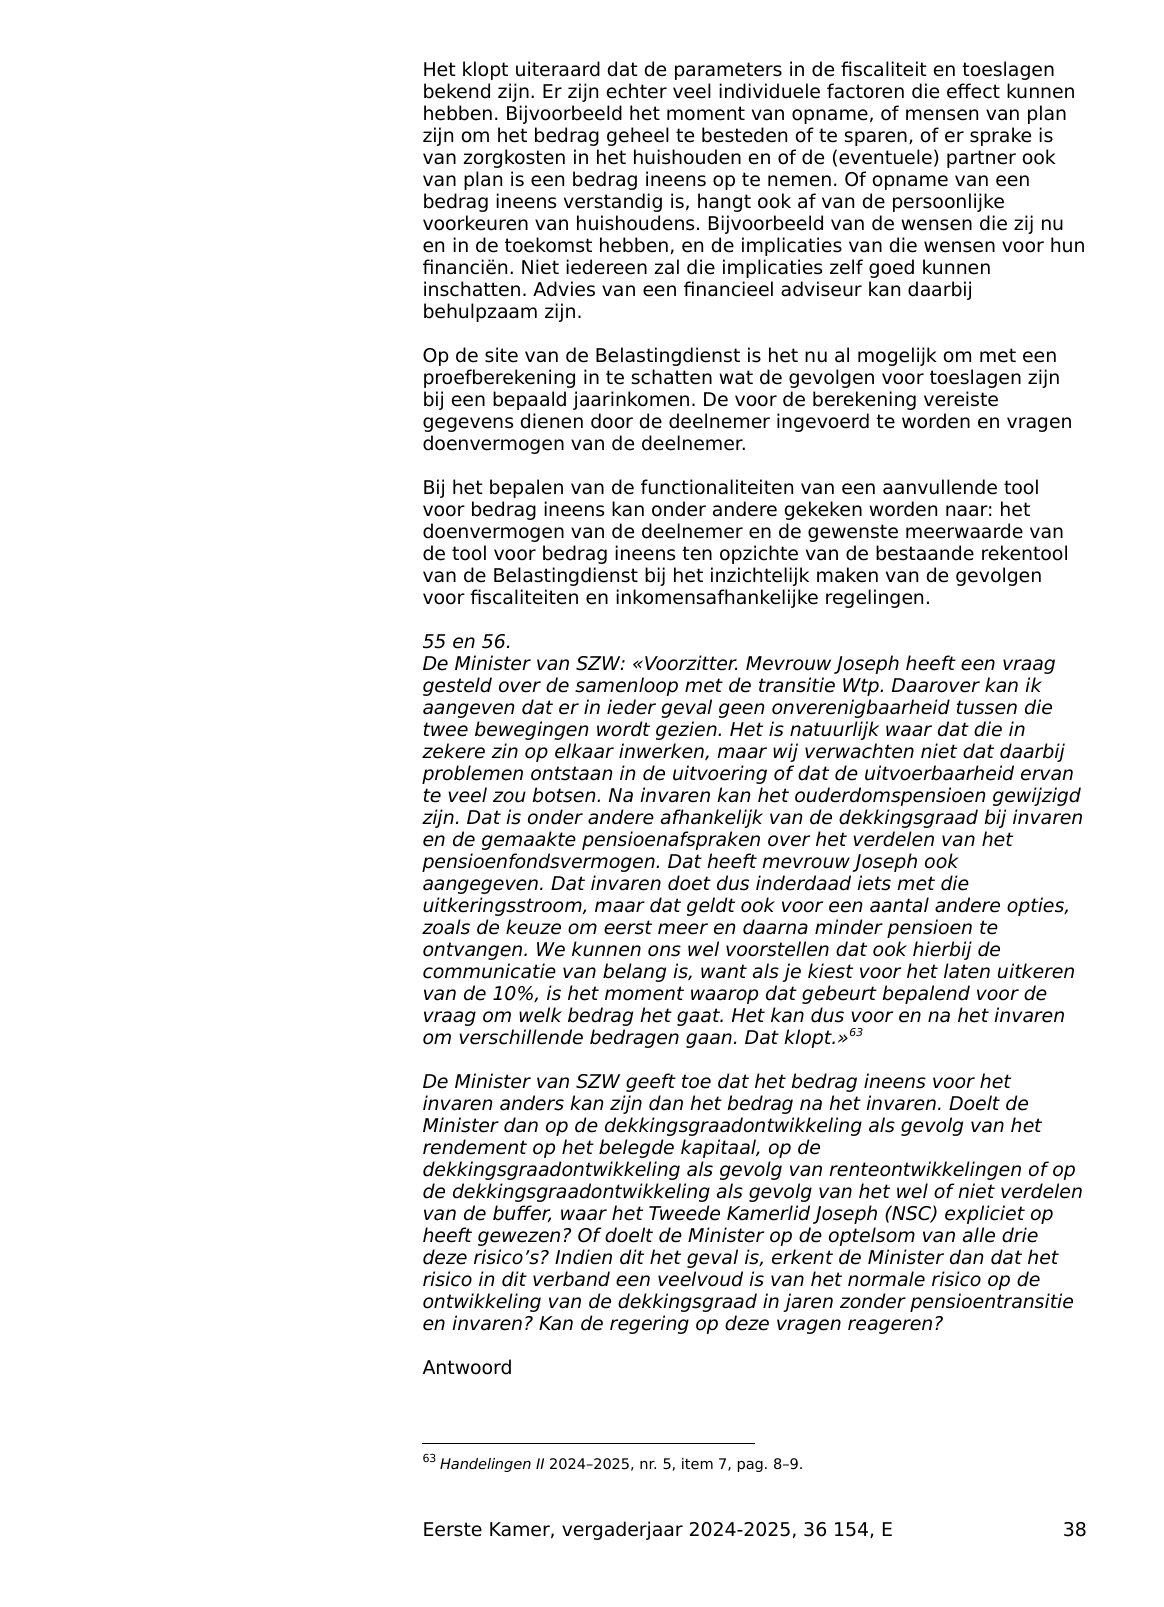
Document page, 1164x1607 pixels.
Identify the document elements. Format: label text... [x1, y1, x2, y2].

text Op de site van de Belastingdienst is het nu al mogelijk om met een proefberekening in te schatten wat de gevolgen voor toeslagen zijn bij een bepaald jaarinkomen. De voor de berekening vereiste gegevens dienen door de deelnemer ingevoerd te worden en vragen doenvermogen van de deelnemer. [422, 345, 1087, 455]
text De Minister van SZW geeft toe dat het bedrag ineens voor het invaren anders kan zijn dan het bedrag na het invaren. Doelt de Minister dan op de dekkingsgraadontwikkeling als gevolg van het rendement op het belegde kapitaal, op de dekkingsgraadontwikkeling als gevolg van renteontwikkelingen of op de dekkingsgraadontwikkeling als gevolg van het wel of niet verdelen van de buffer, waar het Tweede Kamerlid Joseph (NSC) expliciet op heeft gewezen? Of doelt de Minister op de optelsom van alle drie deze risico’s? Indien dit het geval is, erkent de Minister dan dat het risico in dit verband een veelvoud is van het normale risico op de ontwikkeling van de dekkingsgraad in jaren zonder pensioentransitie en invaren? Kan de regering op deze vragen reageren? [422, 1071, 1087, 1335]
text Het klopt uiteraard dat de parameters in de fiscaliteit en toeslagen bekend zijn. Er zijn echter veel individuele factoren die effect kunnen hebben. Bijvoorbeeld het moment van opname, of mensen van plan zijn om het bedrag geheel te besteden of te sparen, of er sprake is van zorgkosten in het huishouden en of de (eventuele) partner ook van plan is een bedrag ineens op te nemen. Of opname van een bedrag ineens verstandig is, hangt ook af van de persoonlijke voorkeuren van huishoudens. Bijvoorbeeld van de wensen die zij nu en in de toekomst hebben, en de implicaties van die wensen voor hun financiën. Niet iedereen zal die implicaties zelf goed kunnen inschatten. Advies van een financieel adviseur kan daarbij behulpzaam zijn. [422, 59, 1087, 323]
text Antwoord [422, 1357, 1087, 1379]
text Bij het bepalen van de functionaliteiten van een aanvullende tool voor bedrag ineens kan onder andere gekeken worden naar: het doenvermogen van de deelnemer en de gewenste meerwaarde van de tool voor bedrag ineens ten opzichte van de bestaande rekentool van de Belastingdienst bij het inzichtelijk maken van de gevolgen voor fiscaliteiten en inkomensafhankelijke regelingen. [422, 477, 1087, 609]
text Handelingen II 2024–2025, nr. 5, item 7, pag. 8–9. [422, 1452, 1087, 1474]
text De Minister van SZW: «Voorzitter. Mevrouw Joseph heeft een vraag gesteld over de samenloop met de transitie Wtp. Daarover kan ik aangeven dat er in ieder geval geen onverenigbaarheid tussen die twee bewegingen wordt gezien. Het is natuurlijk waar dat die in zekere zin op elkaar inwerken, maar wij verwachten niet dat daarbij problemen ontstaan in de uitvoering of dat de uitvoerbaarheid ervan te veel zou botsen. Na invaren kan het ouderdomspensioen gewijzigd zijn. Dat is onder andere afhankelijk van de dekkingsgraad bij invaren en de gemaakte pensioenafspraken over het verdelen van het pensioenfondsvermogen. Dat heeft mevrouw Joseph ook aangegeven. Dat invaren doet dus inderdaad iets met die uitkeringsstroom, maar dat geldt ook voor een aantal andere opties, zoals de keuze om eerst meer en daarna minder pensioen te ontvangen. We kunnen ons wel voorstellen dat ook hierbij de communicatie van belang is, want als je kiest voor het laten uitkeren van de 10%, is het moment waarop dat gebeurt bepalend voor de vraag om welk bedrag het gaat. Het kan dus voor en na het invaren om verschillende bedragen gaan. Dat klopt.» [422, 653, 1087, 1049]
text 55 en 56. [422, 631, 1087, 653]
